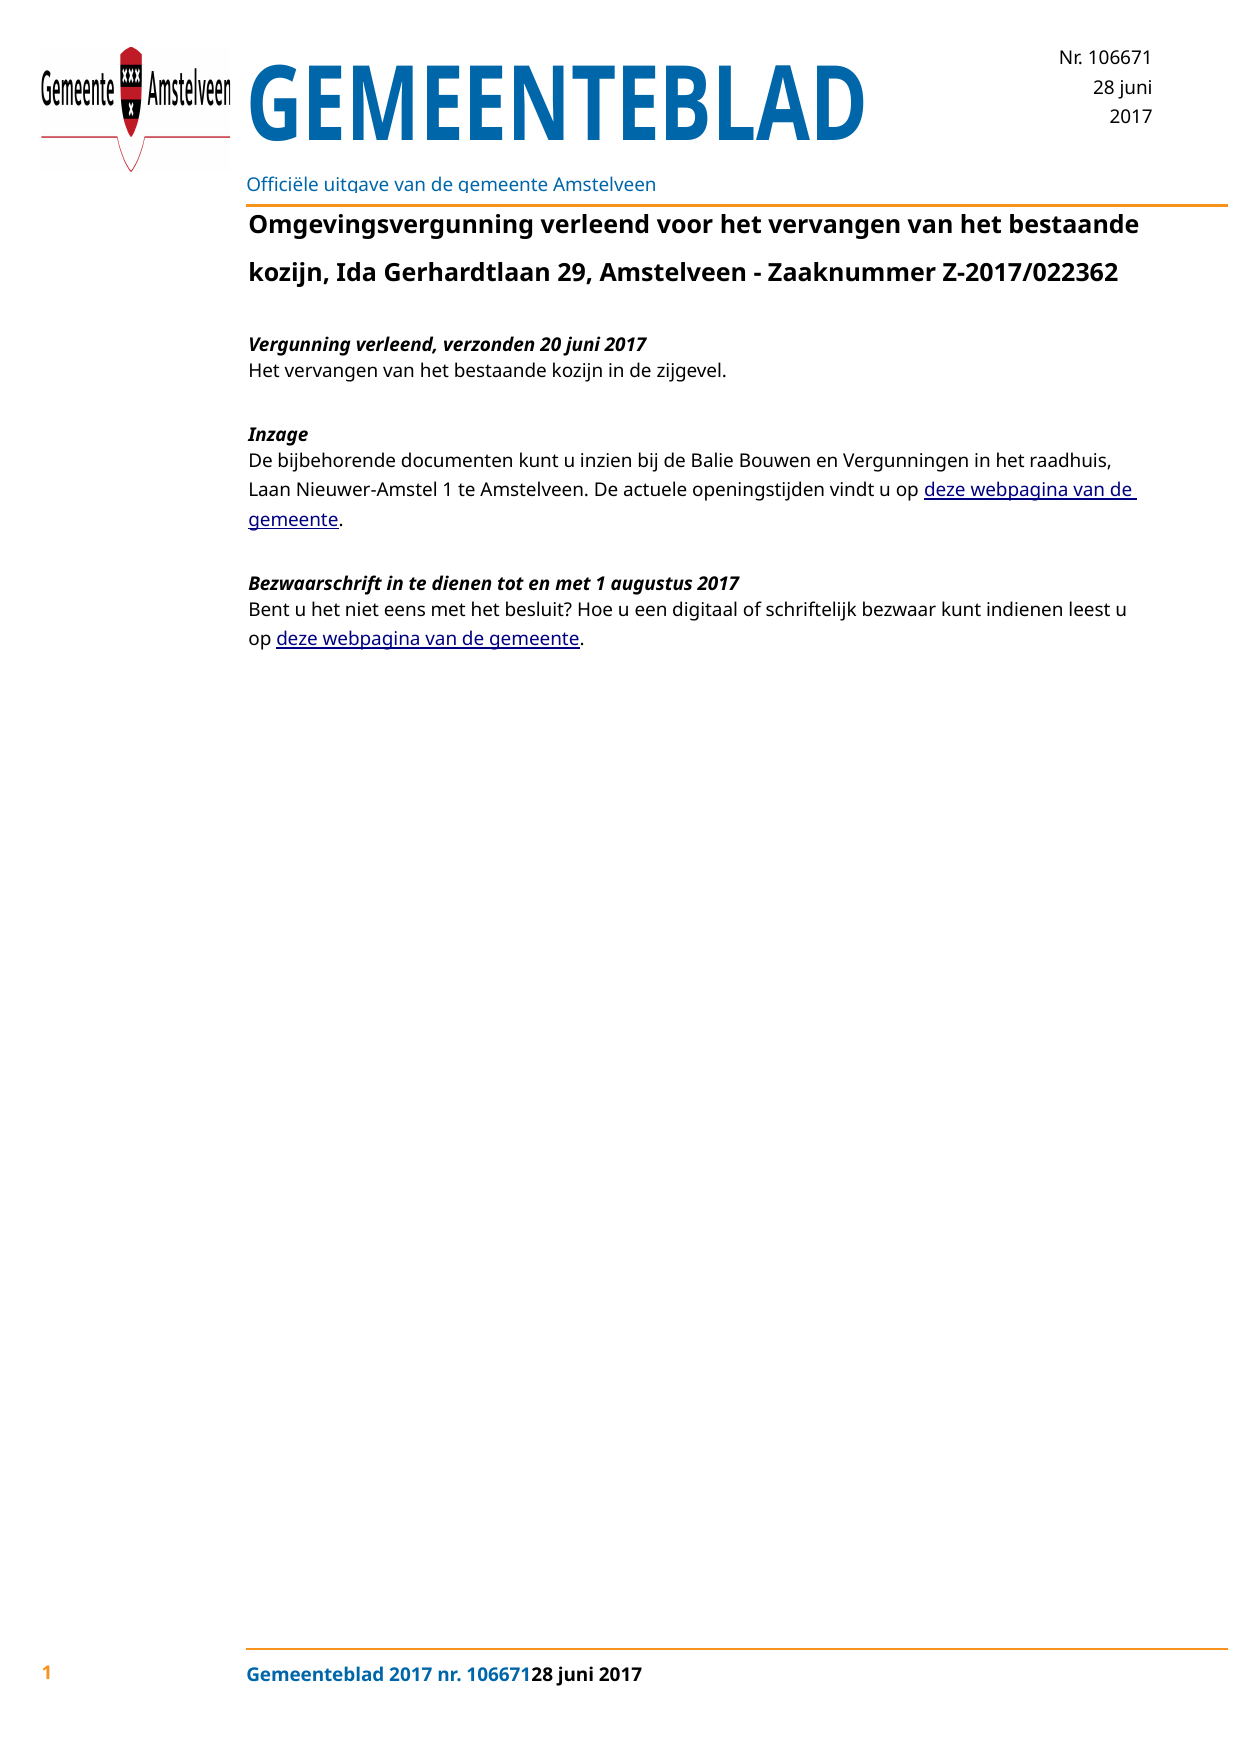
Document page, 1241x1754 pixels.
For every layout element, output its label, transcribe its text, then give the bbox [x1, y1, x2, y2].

picture [41, 47, 231, 172]
text De bijbehorende documenten kunt u inzien bij de Balie Bouwen en Vergunningen in het raadhuis, Laan Nieuwer-Amstel 1 te Amstelveen. De actuele openingstijden vindt u op deze webpagina van de gemeente. [248, 447, 1152, 532]
text Inzage [248, 421, 1152, 447]
text Bent u het niet eens met het besluit? Hoe u een digitaal of schriftelijk bezwaar kunt indienen leest u op deze webpagina van de gemeente. [248, 596, 1152, 651]
text Het vervangen van het bestaande kozijn in de zijgevel. [248, 357, 1152, 383]
text Vergunning verleend, verzonden 20 juni 2017 [248, 331, 1152, 357]
text Bezwaarschrift in te dienen tot en met 1 augustus 2017 [248, 570, 1152, 596]
text Omgevingsvergunning verleend voor het vervangen van het bestaande kozijn, Ida Gerhardtlaan 29, Amstelveen - Zaaknummer Z-2017/022362 [248, 207, 1152, 288]
